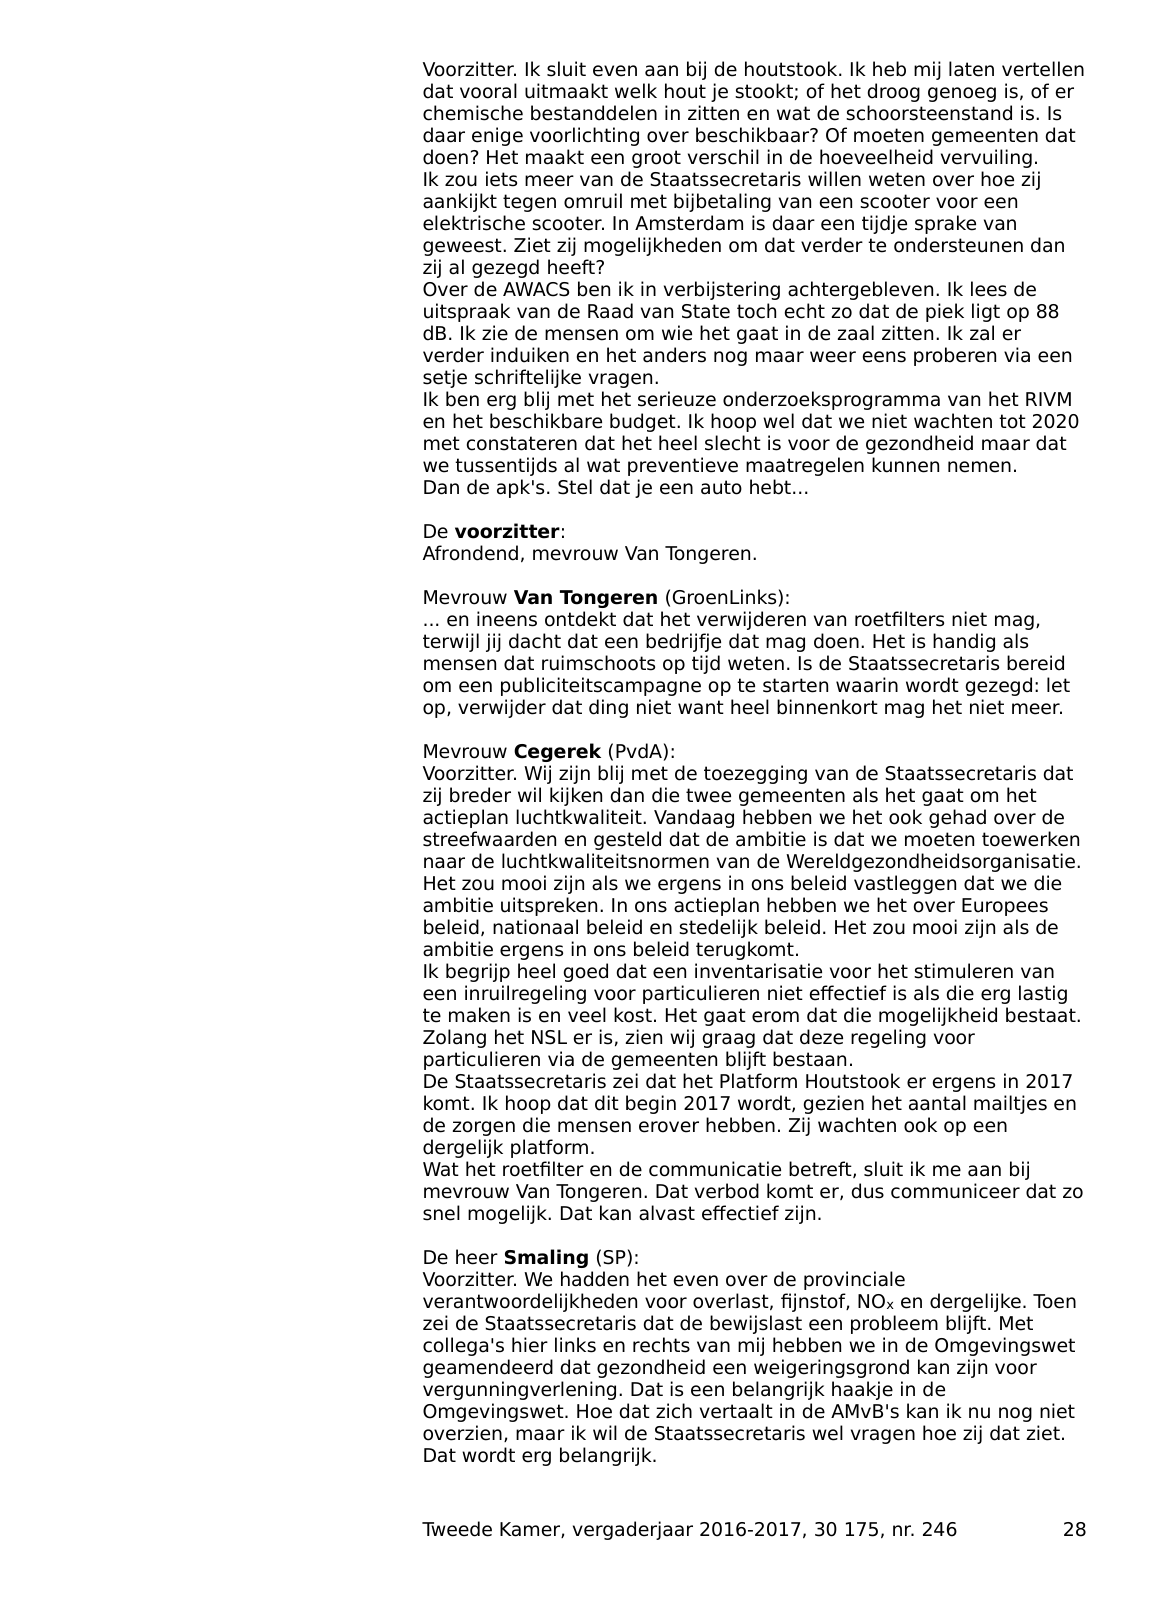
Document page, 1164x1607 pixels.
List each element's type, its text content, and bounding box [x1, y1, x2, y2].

text Mevrouw Cegerek (PvdA): [422, 741, 1087, 763]
text Dan de apk's. Stel dat je een auto hebt... [422, 477, 1087, 499]
text De voorzitter: [422, 521, 1087, 543]
text Wat het roetfilter en de communicatie betreft, sluit ik me aan bij mevrouw Van Tongeren. Dat verbod komt er, dus communiceer dat zo snel mogelijk. Dat kan alvast effectief zijn. [422, 1159, 1087, 1224]
text Ik begrijp heel goed dat een inventarisatie voor het stimuleren van een inruilregeling voor particulieren niet effectief is als die erg lastig te maken is en veel kost. Het gaat erom dat die mogelijkheid bestaat. Zolang het NSL er is, zien wij graag dat deze regeling voor particulieren via de gemeenten blijft bestaan. [422, 961, 1087, 1071]
text Over de AWACS ben ik in verbijstering achtergebleven. Ik lees de uitspraak van de Raad van State toch echt zo dat de piek ligt op 88 dB. Ik zie de mensen om wie het gaat in de zaal zitten. Ik zal er verder induiken en het anders nog maar weer eens proberen via een setje schriftelijke vragen. [422, 279, 1087, 389]
text De Staatssecretaris zei dat het Platform Houtstook er ergens in 2017 komt. Ik hoop dat dit begin 2017 wordt, gezien het aantal mailtjes en de zorgen die mensen erover hebben. Zij wachten ook op een dergelijk platform. [422, 1071, 1087, 1159]
text Voorzitter. We hadden het even over de provinciale verantwoordelijkheden voor overlast, fijnstof, NOx en dergelijke. Toen zei de Staatssecretaris dat de bewijslast een probleem blijft. Met collega's hier links en rechts van mij hebben we in de Omgevingswet geamendeerd dat gezondheid een weigeringsgrond kan zijn voor vergunningverlening. Dat is een belangrijk haakje in de Omgevingswet. Hoe dat zich vertaalt in de AMvB's kan ik nu nog niet overzien, maar ik wil de Staatssecretaris wel vragen hoe zij dat ziet. Dat wordt erg belangrijk. [422, 1269, 1087, 1467]
text ... en ineens ontdekt dat het verwijderen van roetfilters niet mag, terwijl jij dacht dat een bedrijfje dat mag doen. Het is handig als mensen dat ruimschoots op tijd weten. Is de Staatssecretaris bereid om een publiciteitscampagne op te starten waarin wordt gezegd: let op, verwijder dat ding niet want heel binnenkort mag het niet meer. [422, 609, 1087, 719]
text De heer Smaling (SP): [422, 1247, 1087, 1269]
text Voorzitter. Wij zijn blij met de toezegging van de Staatssecretaris dat zij breder wil kijken dan die twee gemeenten als het gaat om het actieplan luchtkwaliteit. Vandaag hebben we het ook gehad over de streefwaarden en gesteld dat de ambitie is dat we moeten toewerken naar de luchtkwaliteitsnormen van de Wereldgezondheidsorganisatie. Het zou mooi zijn als we ergens in ons beleid vastleggen dat we die ambitie uitspreken. In ons actieplan hebben we het over Europees beleid, nationaal beleid en stedelijk beleid. Het zou mooi zijn als de ambitie ergens in ons beleid terugkomt. [422, 763, 1087, 961]
text Mevrouw Van Tongeren (GroenLinks): [422, 587, 1087, 609]
text Voorzitter. Ik sluit even aan bij de houtstook. Ik heb mij laten vertellen dat vooral uitmaakt welk hout je stookt; of het droog genoeg is, of er chemische bestanddelen in zitten en wat de schoorsteenstand is. Is daar enige voorlichting over beschikbaar? Of moeten gemeenten dat doen? Het maakt een groot verschil in de hoeveelheid vervuiling. [422, 59, 1087, 169]
text Afrondend, mevrouw Van Tongeren. [422, 543, 1087, 565]
text Ik ben erg blij met het serieuze onderzoeksprogramma van het RIVM en het beschikbare budget. Ik hoop wel dat we niet wachten tot 2020 met constateren dat het heel slecht is voor de gezondheid maar dat we tussentijds al wat preventieve maatregelen kunnen nemen. [422, 389, 1087, 477]
text Ik zou iets meer van de Staatssecretaris willen weten over hoe zij aankijkt tegen omruil met bijbetaling van een scooter voor een elektrische scooter. In Amsterdam is daar een tijdje sprake van geweest. Ziet zij mogelijkheden om dat verder te ondersteunen dan zij al gezegd heeft? [422, 169, 1087, 279]
